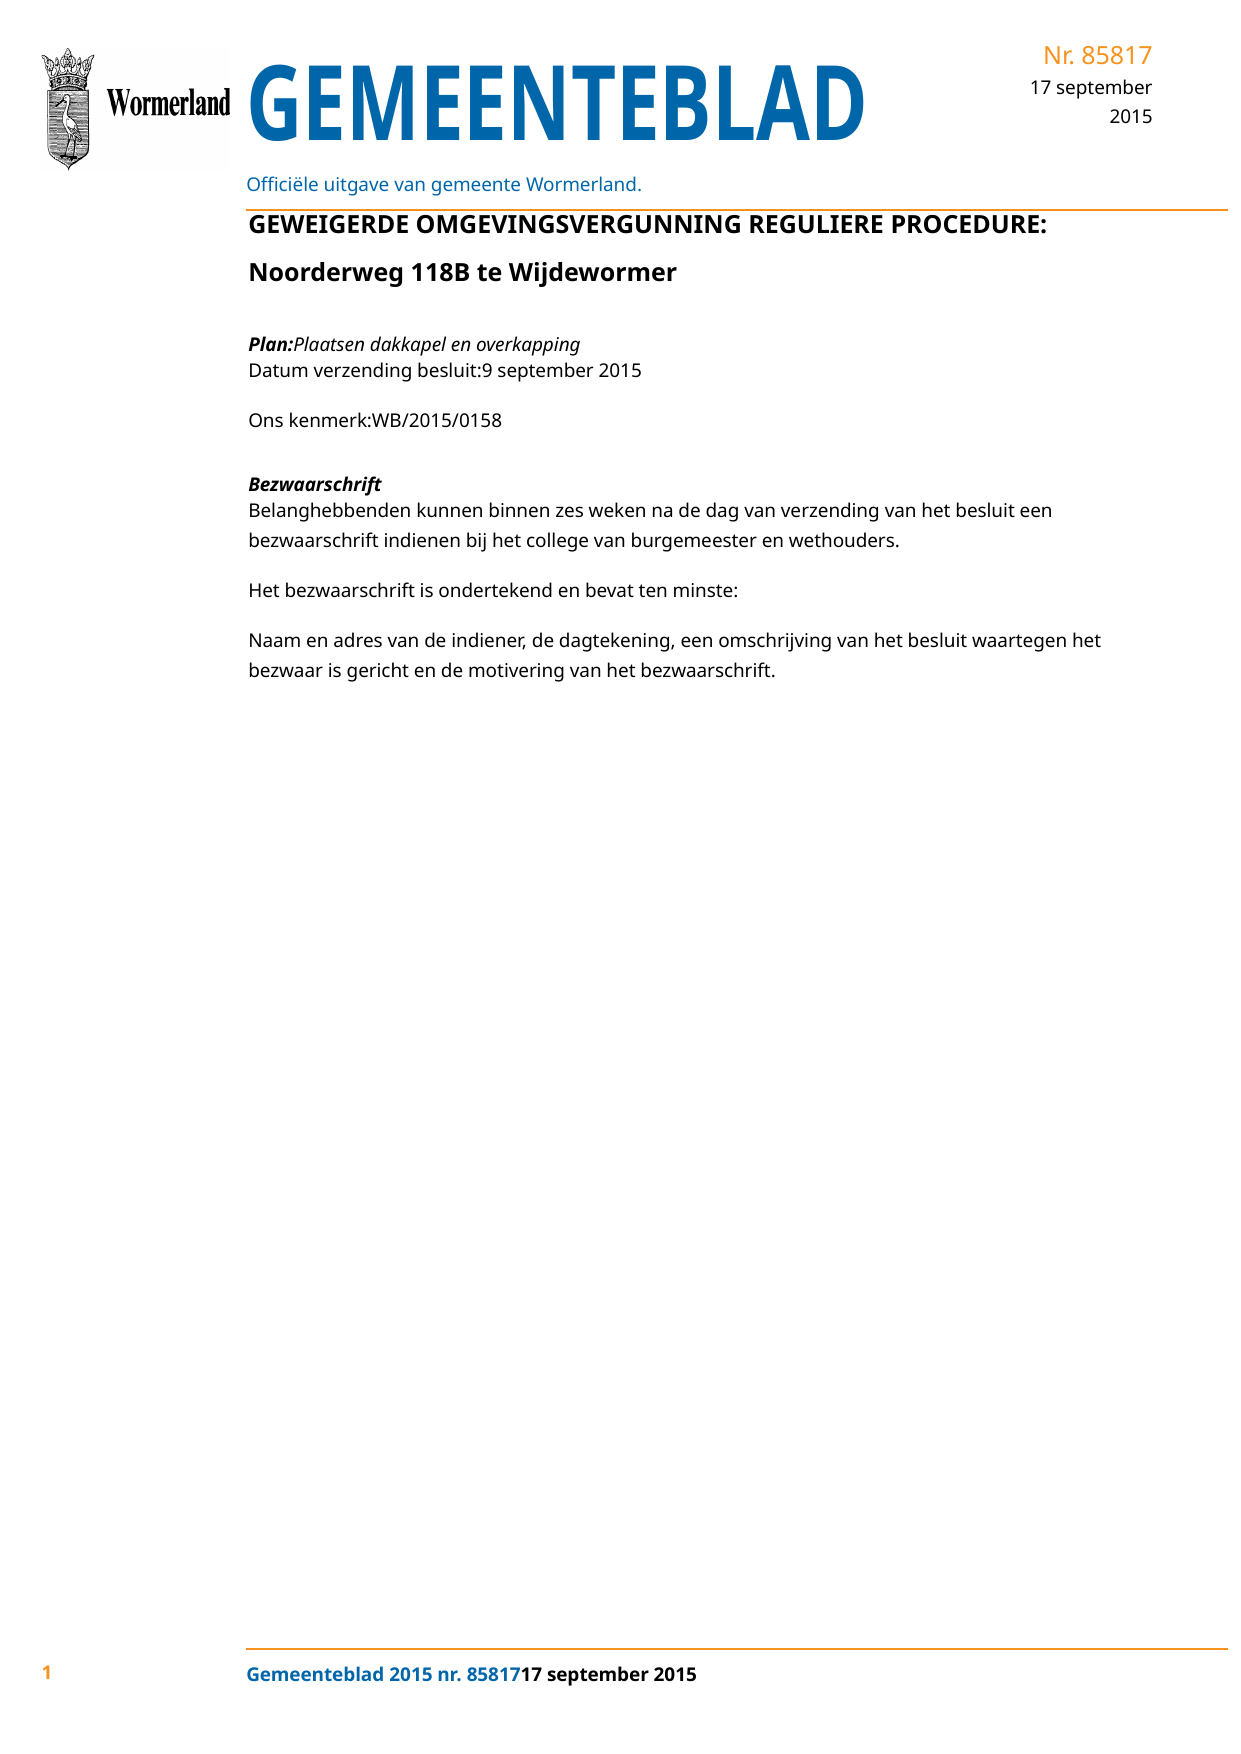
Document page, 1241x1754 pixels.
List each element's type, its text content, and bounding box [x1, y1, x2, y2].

text GEWEIGERDE OMGEVINGSVERGUNNING REGULIERE PROCEDURE: Noorderweg 118B te Wijdewormer [248, 211, 1152, 288]
text Naam en adres van de indiener, de dagtekening, een omschrijving van het besluit waartegen het bezwaar is gericht en de motivering van het bezwaarschrift. [248, 628, 1152, 683]
text Plan:Plaatsen dakkapel en overkapping [248, 331, 1152, 357]
text Ons kenmerk:WB/2015/0158 [248, 408, 1152, 433]
text Het bezwaarschrift is ondertekend en bevat ten minste: [248, 577, 1152, 603]
picture [41, 47, 231, 172]
text Bezwaarschrift [248, 472, 1152, 497]
text Belanghebbenden kunnen binnen zes weken na de dag van verzending van het besluit een bezwaarschrift indienen bij het college van burgemeester en wethouders. [248, 497, 1152, 553]
text Datum verzending besluit:9 september 2015 [248, 357, 1152, 383]
